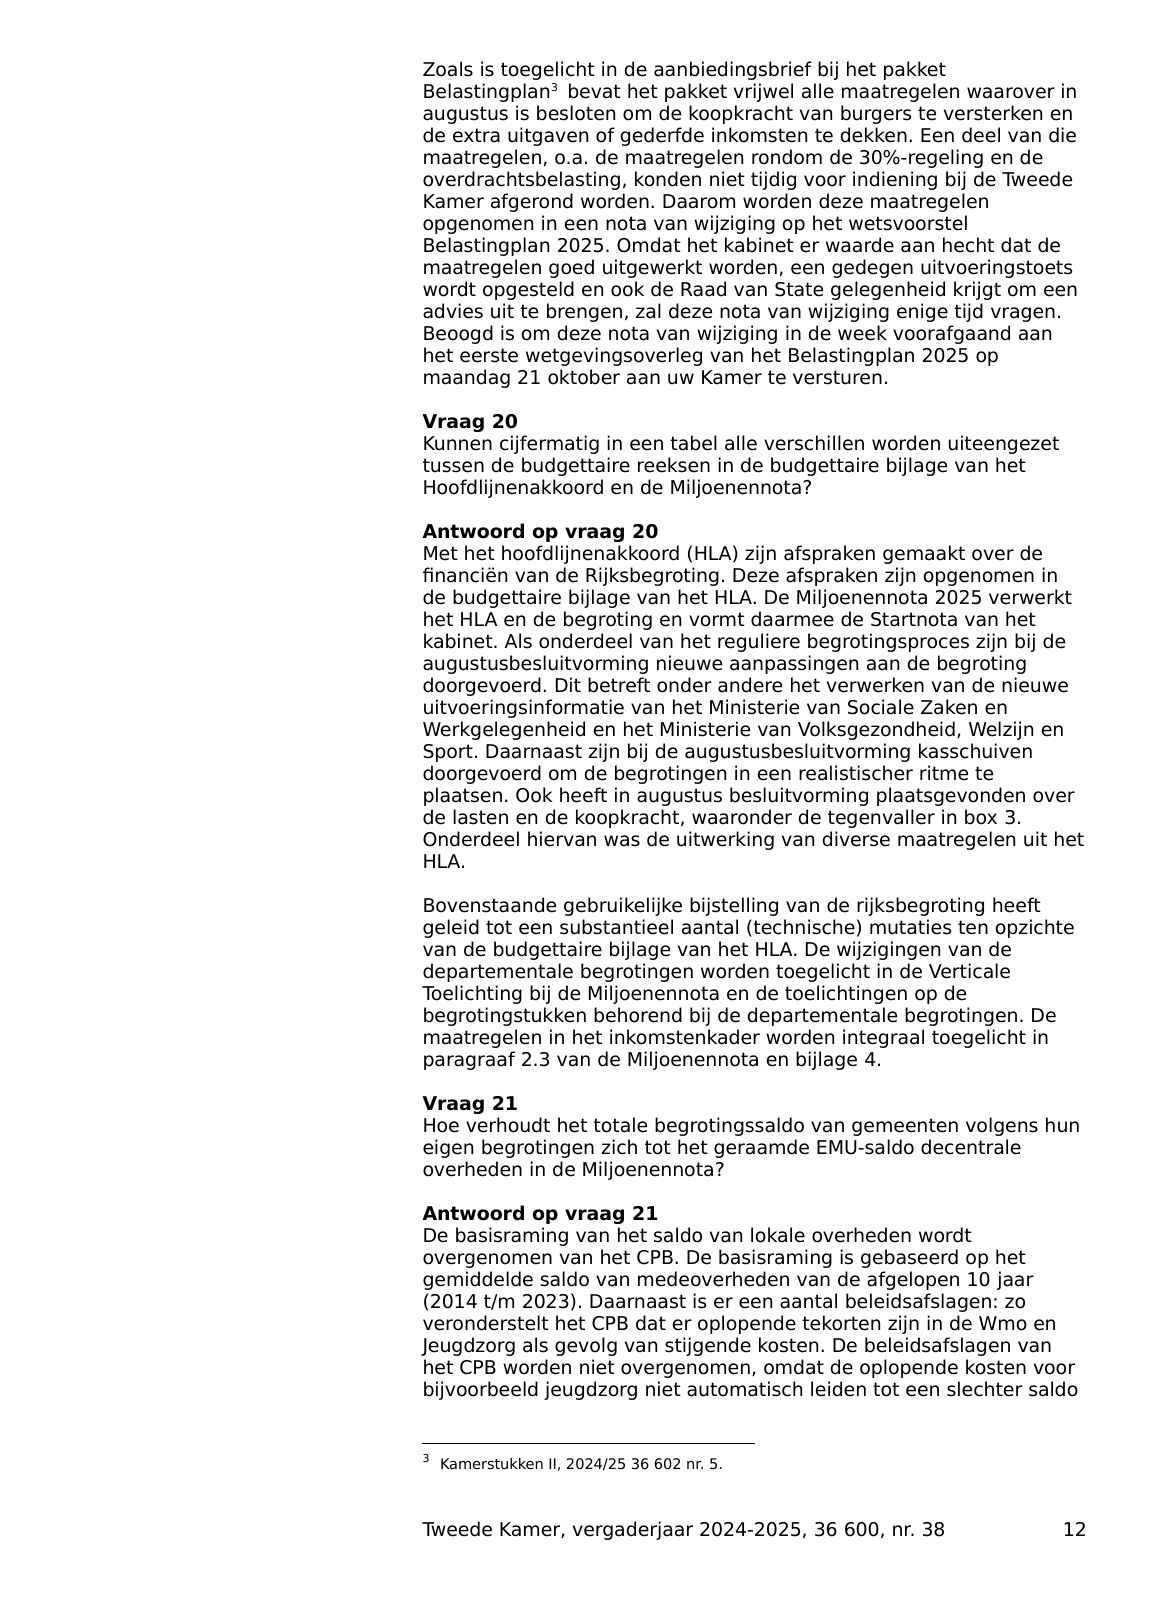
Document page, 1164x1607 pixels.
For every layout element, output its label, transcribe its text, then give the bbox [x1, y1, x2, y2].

text Vraag 21 [422, 1093, 1087, 1115]
text Met het hoofdlijnenakkoord (HLA) zijn afspraken gemaakt over de financiën van de Rijksbegroting. Deze afspraken zijn opgenomen in de budgettaire bijlage van het HLA. De Miljoenennota 2025 verwerkt het HLA en de begroting en vormt daarmee de Startnota van het kabinet. Als onderdeel van het reguliere begrotingsproces zijn bij de augustusbesluitvorming nieuwe aanpassingen aan de begroting doorgevoerd. Dit betreft onder andere het verwerken van de nieuwe uitvoeringsinformatie van het Ministerie van Sociale Zaken en Werkgelegenheid en het Ministerie van Volksgezondheid, Welzijn en Sport. Daarnaast zijn bij de augustusbesluitvorming kasschuiven doorgevoerd om de begrotingen in een realistischer ritme te plaatsen. Ook heeft in augustus besluitvorming plaatsgevonden over de lasten en de koopkracht, waaronder de tegenvaller in box 3. Onderdeel hiervan was de uitwerking van diverse maatregelen uit het HLA. [422, 543, 1087, 873]
text Vraag 20 [422, 411, 1087, 433]
text Zoals is toegelicht in de aanbiedingsbrief bij het pakket Belastingplan bevat het pakket vrijwel alle maatregelen waarover in augustus is besloten om de koopkracht van burgers te versterken en de extra uitgaven of gederfde inkomsten te dekken. Een deel van die maatregelen, o.a. de maatregelen rondom de 30%-regeling en de overdrachtsbelasting, konden niet tijdig voor indiening bij de Tweede Kamer afgerond worden. Daarom worden deze maatregelen opgenomen in een nota van wijziging op het wetsvoorstel Belastingplan 2025. Omdat het kabinet er waarde aan hecht dat de maatregelen goed uitgewerkt worden, een gedegen uitvoeringstoets wordt opgesteld en ook de Raad van State gelegenheid krijgt om een advies uit te brengen, zal deze nota van wijziging enige tijd vragen. Beoogd is om deze nota van wijziging in de week voorafgaand aan het eerste wetgevingsoverleg van het Belastingplan 2025 op maandag 21 oktober aan uw Kamer te versturen. [422, 59, 1087, 389]
text Kunnen cijfermatig in een tabel alle verschillen worden uiteengezet tussen de budgettaire reeksen in de budgettaire bijlage van het Hoofdlijnenakkoord en de Miljoenennota? [422, 433, 1087, 499]
text Kamerstukken II, 2024/25 36 602 nr. 5. [422, 1452, 1087, 1474]
text De basisraming van het saldo van lokale overheden wordt overgenomen van het CPB. De basisraming is gebaseerd op het gemiddelde saldo van medeoverheden van de afgelopen 10 jaar (2014 t/m 2023). Daarnaast is er een aantal beleidsafslagen: zo veronderstelt het CPB dat er oplopende tekorten zijn in de Wmo en Jeugdzorg als gevolg van stijgende kosten. De beleidsafslagen van het CPB worden niet overgenomen, omdat de oplopende kosten voor bijvoorbeeld jeugdzorg niet automatisch leiden tot een slechter saldo [422, 1225, 1087, 1401]
text Bovenstaande gebruikelijke bijstelling van de rijksbegroting heeft geleid tot een substantieel aantal (technische) mutaties ten opzichte van de budgettaire bijlage van het HLA. De wijzigingen van de departementale begrotingen worden toegelicht in de Verticale Toelichting bij de Miljoenennota en de toelichtingen op de begrotingstukken behorend bij de departementale begrotingen. De maatregelen in het inkomstenkader worden integraal toegelicht in paragraaf 2.3 van de Miljoenennota en bijlage 4. [422, 895, 1087, 1071]
text Antwoord op vraag 20 [422, 521, 1087, 543]
text Hoe verhoudt het totale begrotingssaldo van gemeenten volgens hun eigen begrotingen zich tot het geraamde EMU-saldo decentrale overheden in de Miljoenennota? [422, 1115, 1087, 1181]
text Antwoord op vraag 21 [422, 1203, 1087, 1225]
